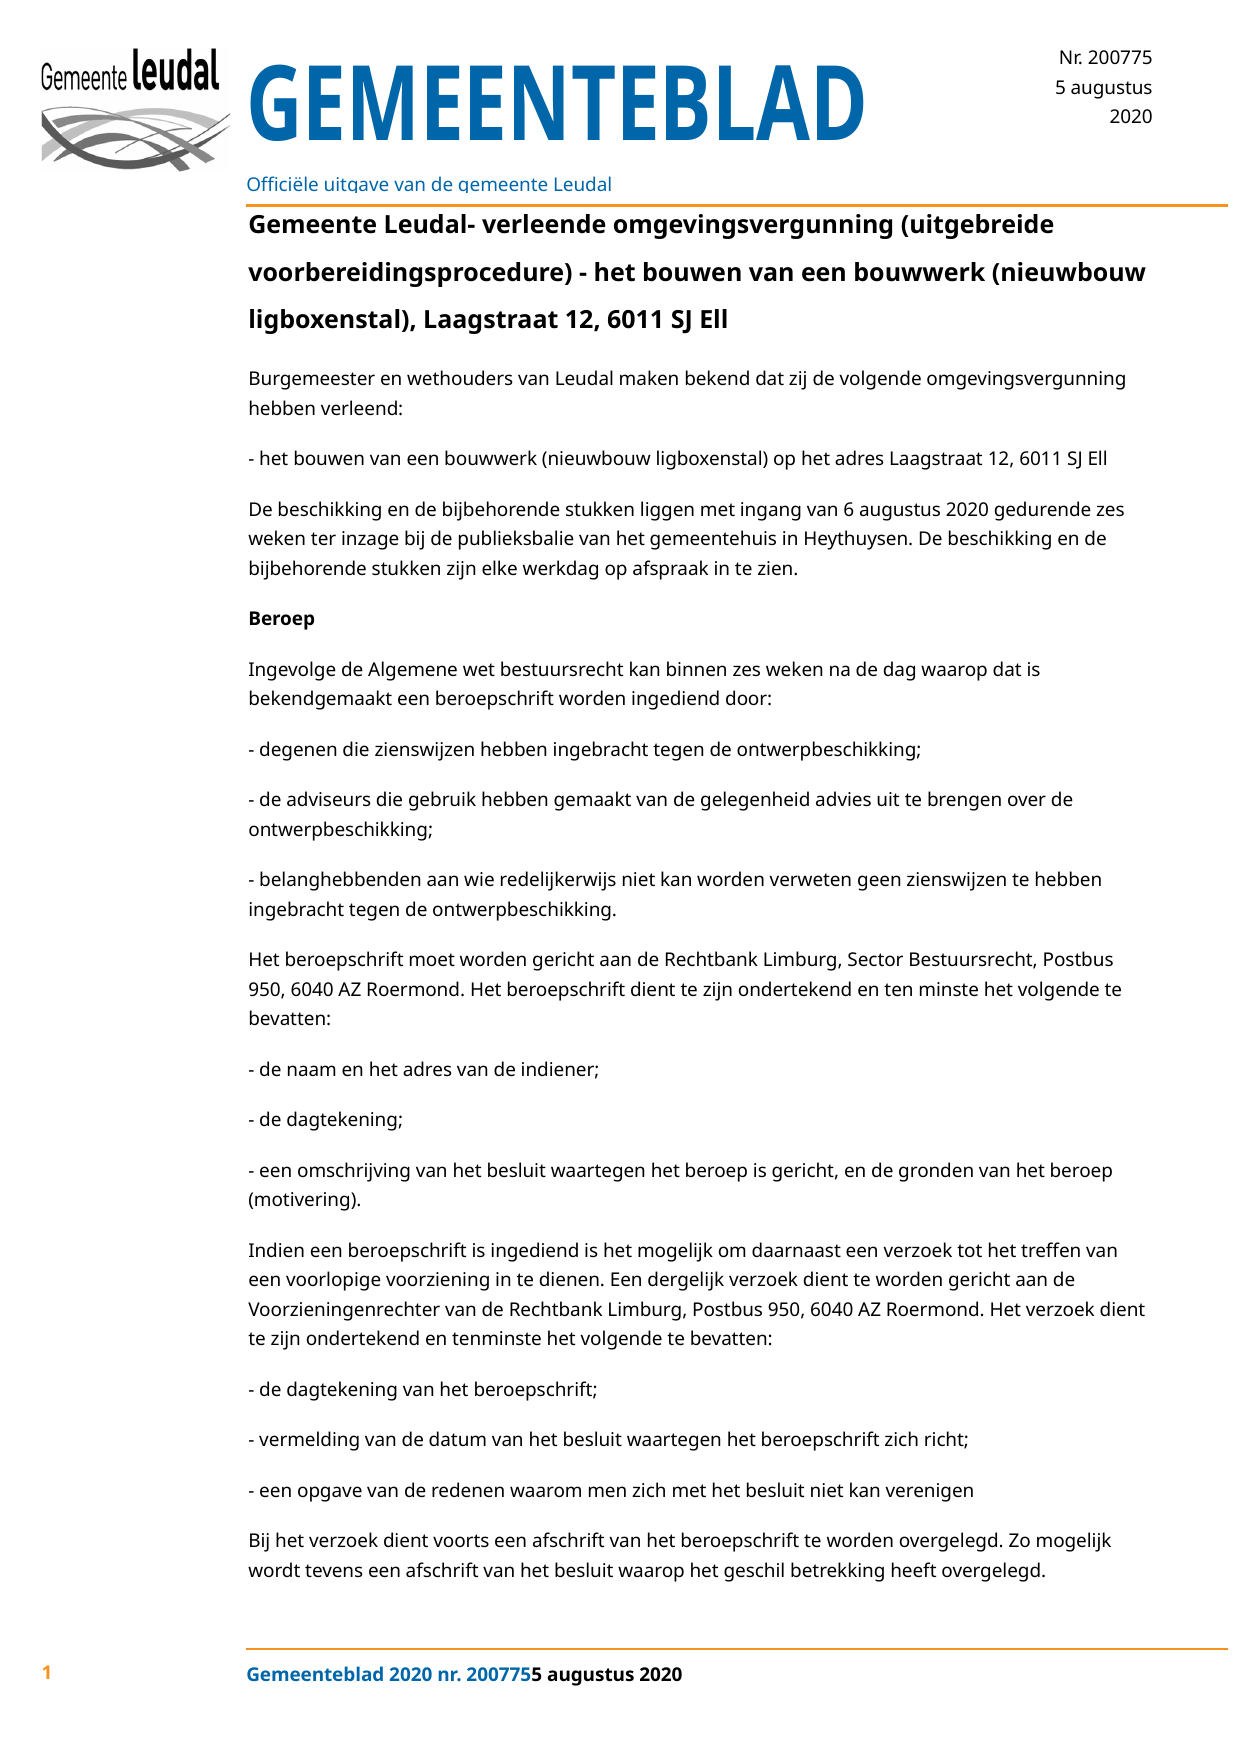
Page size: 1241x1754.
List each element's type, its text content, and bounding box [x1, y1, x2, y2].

text - de adviseurs die gebruik hebben gemaakt van de gelegenheid advies uit te brengen over de ontwerpbeschikking; [248, 786, 1152, 842]
text Bij het verzoek dient voorts een afschrift van het beroepschrift te worden overgelegd. Zo mogelijk wordt tevens een afschrift van het besluit waarop het geschil betrekking heeft overgelegd. [248, 1527, 1152, 1582]
text Beroep [248, 606, 1152, 631]
text - het bouwen van een bouwwerk (nieuwbouw ligboxenstal) op het adres Laagstraat 12, 6011 SJ Ell [248, 446, 1152, 471]
text Gemeente Leudal- verleende omgevingsvergunning (uitgebreide voorbereidingsprocedure) - het bouwen van een bouwwerk (nieuwbouw ligboxenstal), Laagstraat 12, 6011 SJ Ell [248, 207, 1152, 336]
text - de dagtekening; [248, 1106, 1152, 1132]
text - de naam en het adres van de indiener; [248, 1056, 1152, 1082]
text Indien een beroepschrift is ingediend is het mogelijk om daarnaast een verzoek tot het treffen van een voorlopige voorziening in te dienen. Een dergelijk verzoek dient te worden gericht aan de Voorzieningenrechter van de Rechtbank Limburg, Postbus 950, 6040 AZ Roermond. Het verzoek dient te zijn ondertekend en tenminste het volgende te bevatten: [248, 1237, 1152, 1351]
text De beschikking en de bijbehorende stukken liggen met ingang van 6 augustus 2020 gedurende zes weken ter inzage bij de publieksbalie van het gemeentehuis in Heythuysen. De beschikking en de bijbehorende stukken zijn elke werkdag op afspraak in te zien. [248, 496, 1152, 581]
text - belanghebbenden aan wie redelijkerwijs niet kan worden verweten geen zienswijzen te hebben ingebracht tegen de ontwerpbeschikking. [248, 866, 1152, 922]
text Ingevolge de Algemene wet bestuursrecht kan binnen zes weken na de dag waarop dat is bekendgemaakt een beroepschrift worden ingediend door: [248, 656, 1152, 711]
text - een omschrijving van het besluit waartegen het beroep is gericht, en de gronden van het beroep (motivering). [248, 1157, 1152, 1212]
text - de dagtekening van het beroepschrift; [248, 1376, 1152, 1402]
text - vermelding van de datum van het besluit waartegen het beroepschrift zich richt; [248, 1426, 1152, 1452]
text Burgemeester en wethouders van Leudal maken bekend dat zij de volgende omgevingsvergunning hebben verleend: [248, 366, 1152, 421]
text - een opgave van de redenen waarom men zich met het besluit niet kan verenigen [248, 1477, 1152, 1502]
picture [41, 47, 231, 172]
text - degenen die zienswijzen hebben ingebracht tegen de ontwerpbeschikking; [248, 736, 1152, 762]
text Het beroepschrift moet worden gericht aan de Rechtbank Limburg, Sector Bestuursrecht, Postbus 950, 6040 AZ Roermond. Het beroepschrift dient te zijn ondertekend en ten minste het volgende te bevatten: [248, 946, 1152, 1031]
